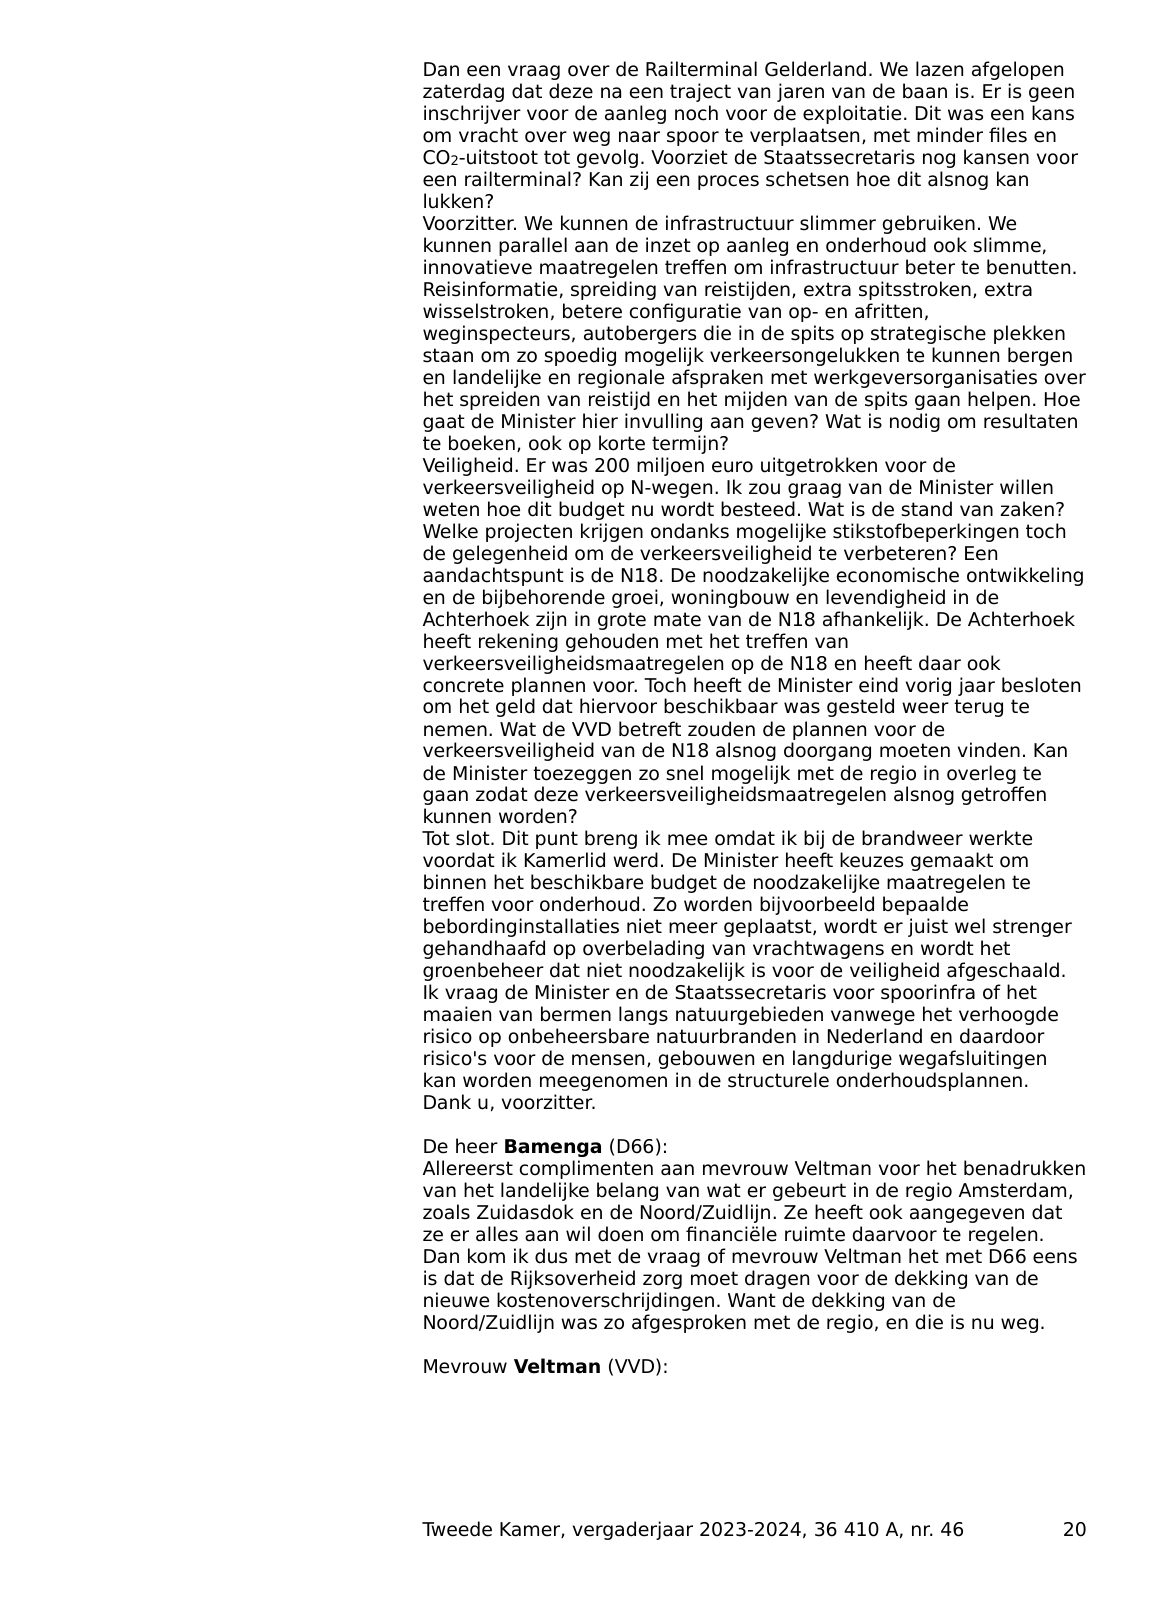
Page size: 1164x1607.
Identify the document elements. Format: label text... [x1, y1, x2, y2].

text Tot slot. Dit punt breng ik mee omdat ik bij de brandweer werkte voordat ik Kamerlid werd. De Minister heeft keuzes gemaakt om binnen het beschikbare budget de noodzakelijke maatregelen te treffen voor onderhoud. Zo worden bijvoorbeeld bepaalde bebordinginstallaties niet meer geplaatst, wordt er juist wel strenger gehandhaafd op overbelading van vrachtwagens en wordt het groenbeheer dat niet noodzakelijk is voor de veiligheid afgeschaald. Ik vraag de Minister en de Staatssecretaris voor spoorinfra of het maaien van bermen langs natuurgebieden vanwege het verhoogde risico op onbeheersbare natuurbranden in Nederland en daardoor risico's voor de mensen, gebouwen en langdurige wegafsluitingen kan worden meegenomen in de structurele onderhoudsplannen. [422, 828, 1087, 1092]
text Mevrouw Veltman (VVD): [422, 1356, 1087, 1378]
text De heer Bamenga (D66): [422, 1136, 1087, 1158]
text Dank u, voorzitter. [422, 1092, 1087, 1114]
text Dan een vraag over de Railterminal Gelderland. We lazen afgelopen zaterdag dat deze na een traject van jaren van de baan is. Er is geen inschrijver voor de aanleg noch voor de exploitatie. Dit was een kans om vracht over weg naar spoor te verplaatsen, met minder files en CO2-uitstoot tot gevolg. Voorziet de Staatssecretaris nog kansen voor een railterminal? Kan zij een proces schetsen hoe dit alsnog kan lukken? [422, 59, 1087, 213]
text Allereerst complimenten aan mevrouw Veltman voor het benadrukken van het landelijke belang van wat er gebeurt in de regio Amsterdam, zoals Zuidasdok en de Noord/Zuidlijn. Ze heeft ook aangegeven dat ze er alles aan wil doen om financiële ruimte daarvoor te regelen. Dan kom ik dus met de vraag of mevrouw Veltman het met D66 eens is dat de Rijksoverheid zorg moet dragen voor de dekking van de nieuwe kostenoverschrijdingen. Want de dekking van de Noord/Zuidlijn was zo afgesproken met de regio, en die is nu weg. [422, 1158, 1087, 1334]
text Veiligheid. Er was 200 miljoen euro uitgetrokken voor de verkeersveiligheid op N-wegen. Ik zou graag van de Minister willen weten hoe dit budget nu wordt besteed. Wat is de stand van zaken? Welke projecten krijgen ondanks mogelijke stikstofbeperkingen toch de gelegenheid om de verkeersveiligheid te verbeteren? Een aandachtspunt is de N18. De noodzakelijke economische ontwikkeling en de bijbehorende groei, woningbouw en levendigheid in de Achterhoek zijn in grote mate van de N18 afhankelijk. De Achterhoek heeft rekening gehouden met het treffen van verkeersveiligheidsmaatregelen op de N18 en heeft daar ook concrete plannen voor. Toch heeft de Minister eind vorig jaar besloten om het geld dat hiervoor beschikbaar was gesteld weer terug te nemen. Wat de VVD betreft zouden de plannen voor de verkeersveiligheid van de N18 alsnog doorgang moeten vinden. Kan de Minister toezeggen zo snel mogelijk met de regio in overleg te gaan zodat deze verkeersveiligheidsmaatregelen alsnog getroffen kunnen worden? [422, 455, 1087, 828]
text Voorzitter. We kunnen de infrastructuur slimmer gebruiken. We kunnen parallel aan de inzet op aanleg en onderhoud ook slimme, innovatieve maatregelen treffen om infrastructuur beter te benutten. Reisinformatie, spreiding van reistijden, extra spitsstroken, extra wisselstroken, betere configuratie van op- en afritten, weginspecteurs, autobergers die in de spits op strategische plekken staan om zo spoedig mogelijk verkeersongelukken te kunnen bergen en landelijke en regionale afspraken met werkgeversorganisaties over het spreiden van reistijd en het mijden van de spits gaan helpen. Hoe gaat de Minister hier invulling aan geven? Wat is nodig om resultaten te boeken, ook op korte termijn? [422, 213, 1087, 455]
